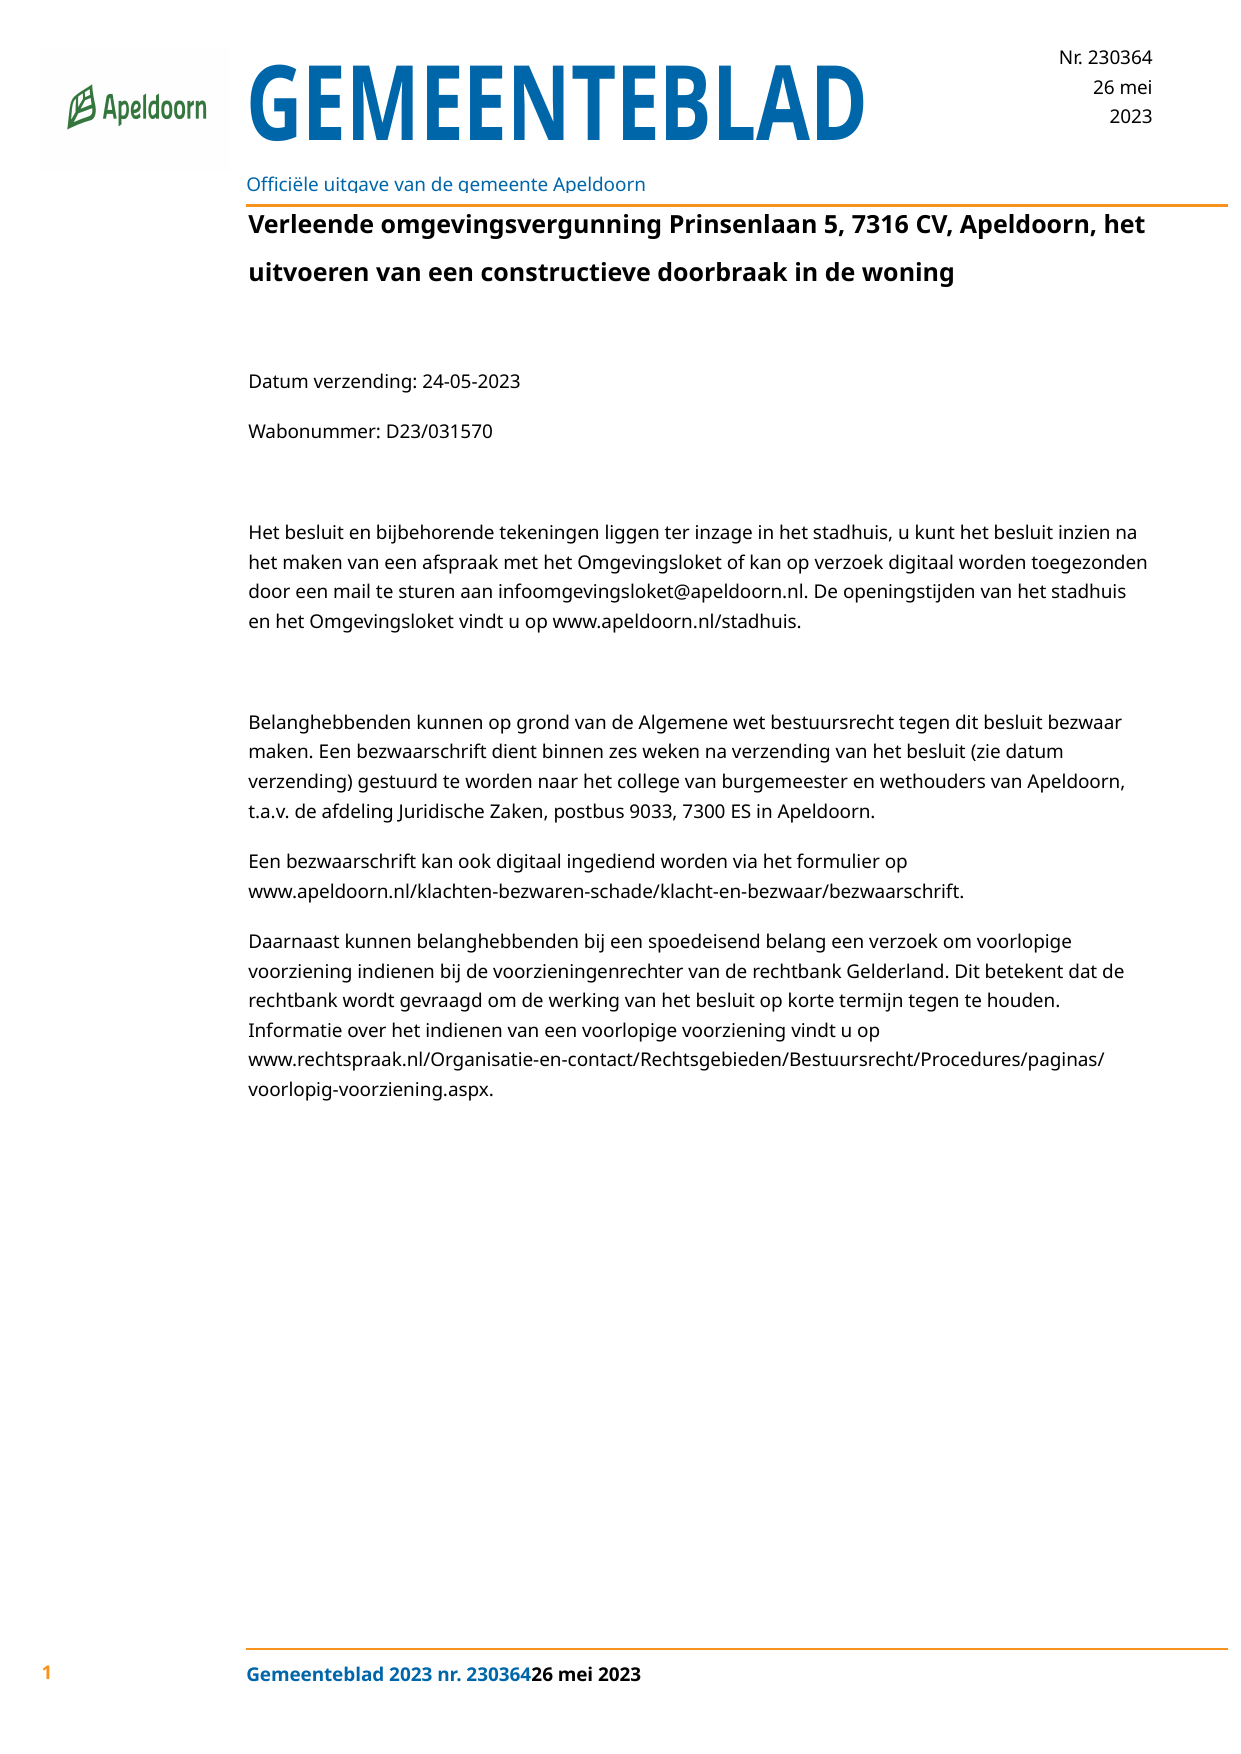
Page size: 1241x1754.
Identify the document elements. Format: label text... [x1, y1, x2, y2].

text Datum verzending: 24-05-2023 [248, 368, 1152, 394]
text Wabonummer: D23/031570 [248, 419, 1152, 444]
text Belanghebbenden kunnen op grond van de Algemene wet bestuursrecht tegen dit besluit bezwaar maken. Een bezwaarschrift dient binnen zes weken na verzending van het besluit (zie datum verzending) gestuurd te worden naar het college van burgemeester en wethouders van Apeldoorn, t.a.v. de afdeling Juridische Zaken, postbus 9033, 7300 ES in Apeldoorn. [248, 709, 1152, 824]
text Verleende omgevingsvergunning Prinsenlaan 5, 7316 CV, Apeldoorn, het uitvoeren van een constructieve doorbraak in de woning [248, 207, 1152, 288]
text Het besluit en bijbehorende tekeningen liggen ter inzage in het stadhuis, u kunt het besluit inzien na het maken van een afspraak met het Omgevingsloket of kan op verzoek digitaal worden toegezonden door een mail te sturen aan infoomgevingsloket@apeldoorn.nl. De openingstijden van het stadhuis en het Omgevingsloket vindt u op www.apeldoorn.nl/stadhuis. [248, 519, 1152, 634]
text Een bezwaarschrift kan ook digitaal ingediend worden via het formulier op www.apeldoorn.nl/klachten-bezwaren-schade/klacht-en-bezwaar/bezwaarschrift. [248, 848, 1152, 904]
text Daarnaast kunnen belanghebbenden bij een spoedeisend belang een verzoek om voorlopige voorziening indienen bij de voorzieningenrechter van de rechtbank Gelderland. Dit betekent dat de rechtbank wordt gevraagd om de werking van het besluit op korte termijn tegen te houden. Informatie over het indienen van een voorlopige voorziening vindt u op www.rechtspraak.nl/Organisatie-en-contact/Rechtsgebieden/Bestuursrecht/Procedures/paginas/voorlopig-voorziening.aspx. [248, 928, 1152, 1102]
picture [41, 47, 231, 172]
